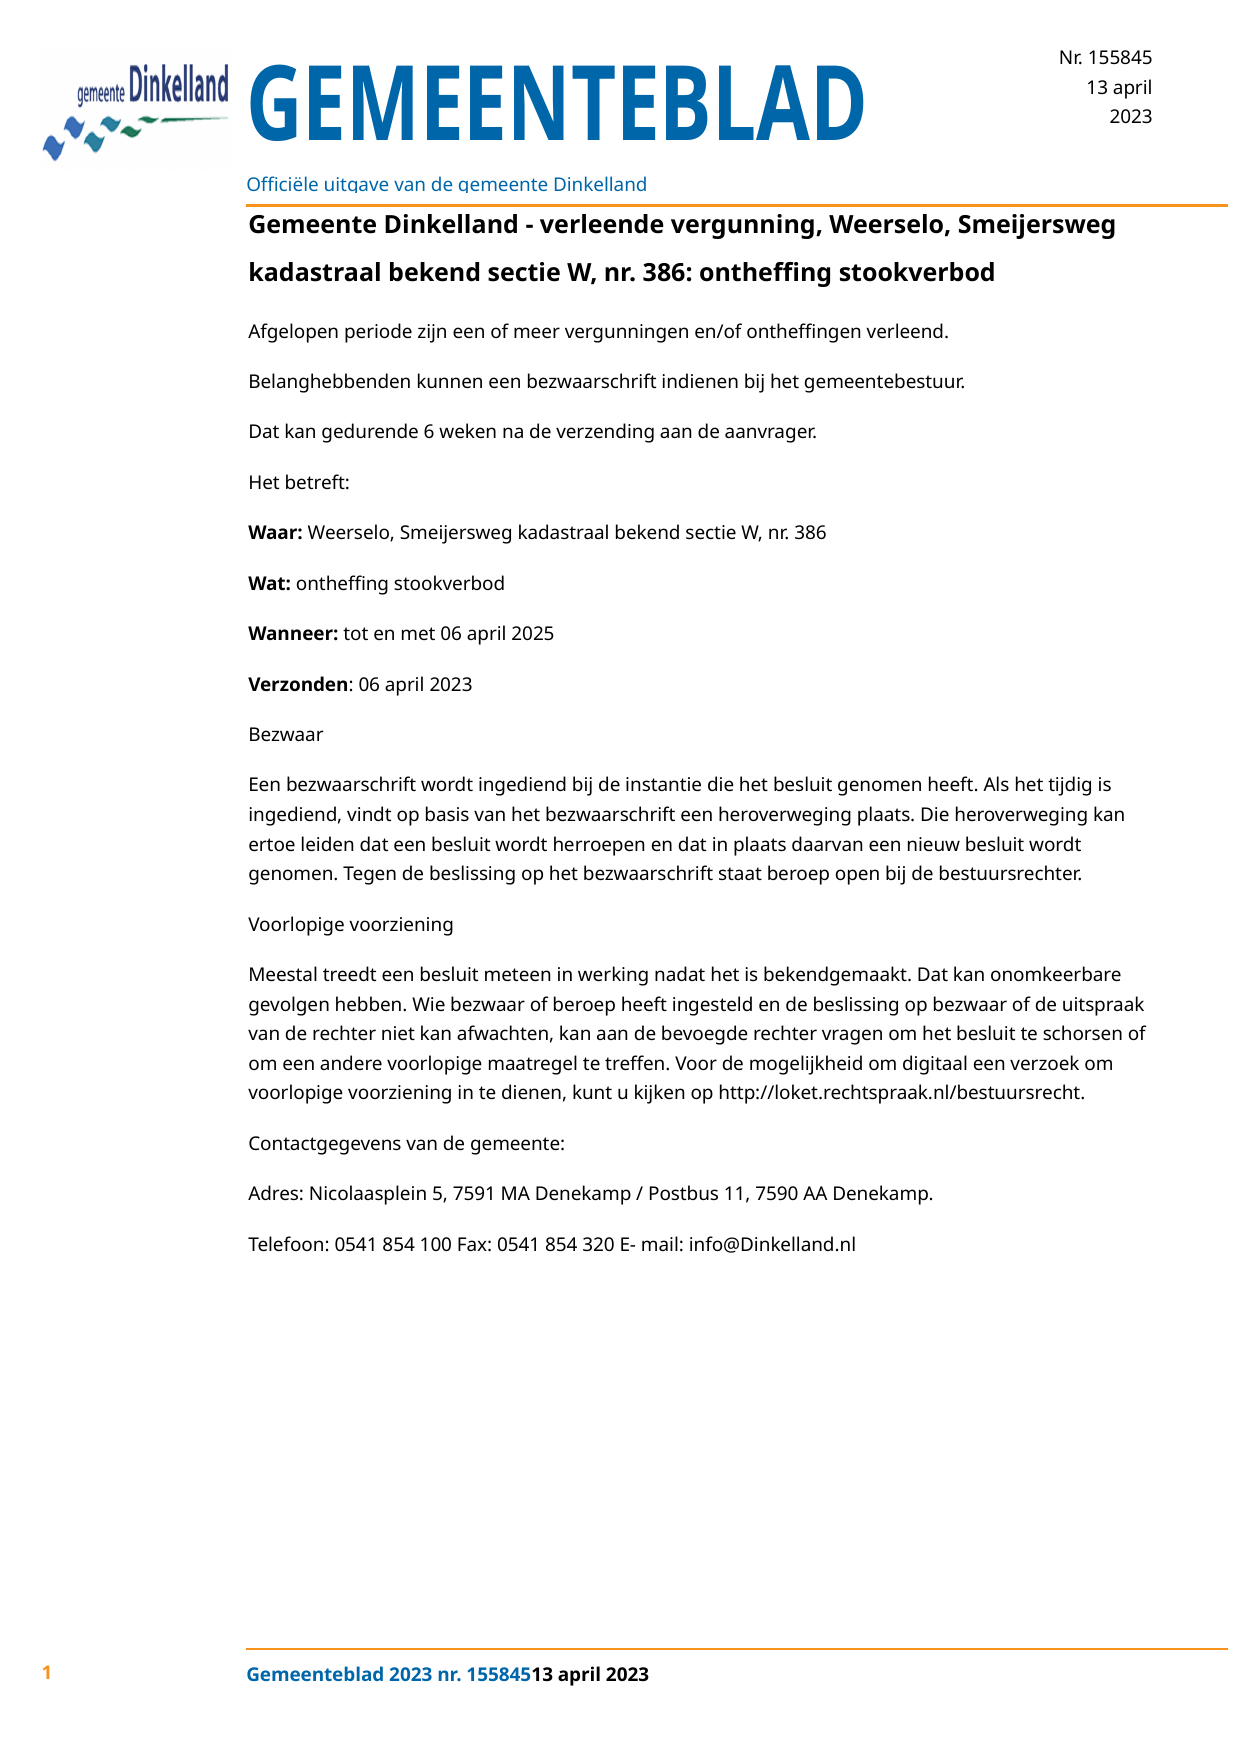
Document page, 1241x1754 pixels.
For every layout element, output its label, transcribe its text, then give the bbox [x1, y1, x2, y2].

text Wat: ontheffing stookverbod [248, 570, 1152, 596]
picture [41, 47, 231, 172]
text Waar: Weerselo, Smeijersweg kadastraal bekend sectie W, nr. 386 [248, 519, 1152, 545]
text Wanneer: tot en met 06 april 2025 [248, 620, 1152, 646]
text Voorlopige voorziening [248, 911, 1152, 937]
text Het betreft: [248, 469, 1152, 495]
text Een bezwaarschrift wordt ingediend bij de instantie die het besluit genomen heeft. Als het tijdig is ingediend, vindt op basis van het bezwaarschrift een heroverweging plaats. Die heroverweging kan ertoe leiden dat een besluit wordt herroepen en dat in plaats daarvan een nieuw besluit wordt genomen. Tegen de beslissing op het bezwaarschrift staat beroep open bij de bestuursrechter. [248, 772, 1152, 886]
text Meestal treedt een besluit meteen in werking nadat het is bekendgemaakt. Dat kan onomkeerbare gevolgen hebben. Wie bezwaar of beroep heeft ingesteld en de beslissing op bezwaar of de uitspraak van de rechter niet kan afwachten, kan aan de bevoegde rechter vragen om het besluit te schorsen of om een andere voorlopige maatregel te treffen. Voor de mogelijkheid om digitaal een verzoek om voorlopige voorziening in te dienen, kunt u kijken op http://loket.rechtspraak.nl/bestuursrecht. [248, 961, 1152, 1105]
text Gemeente Dinkelland - verleende vergunning, Weerselo, Smeijersweg kadastraal bekend sectie W, nr. 386: ontheffing stookverbod [248, 207, 1152, 288]
text Contactgegevens van de gemeente: [248, 1130, 1152, 1156]
text Bezwaar [248, 721, 1152, 747]
text Telefoon: 0541 854 100 Fax: 0541 854 320 E- mail: info@Dinkelland.nl [248, 1231, 1152, 1257]
text Adres: Nicolaasplein 5, 7591 MA Denekamp / Postbus 11, 7590 AA Denekamp. [248, 1180, 1152, 1206]
text Verzonden: 06 april 2023 [248, 671, 1152, 697]
text Belanghebbenden kunnen een bezwaarschrift indienen bij het gemeentebestuur. [248, 368, 1152, 394]
text Afgelopen periode zijn een of meer vergunningen en/of ontheffingen verleend. [248, 318, 1152, 344]
text Dat kan gedurende 6 weken na de verzending aan de aanvrager. [248, 419, 1152, 444]
